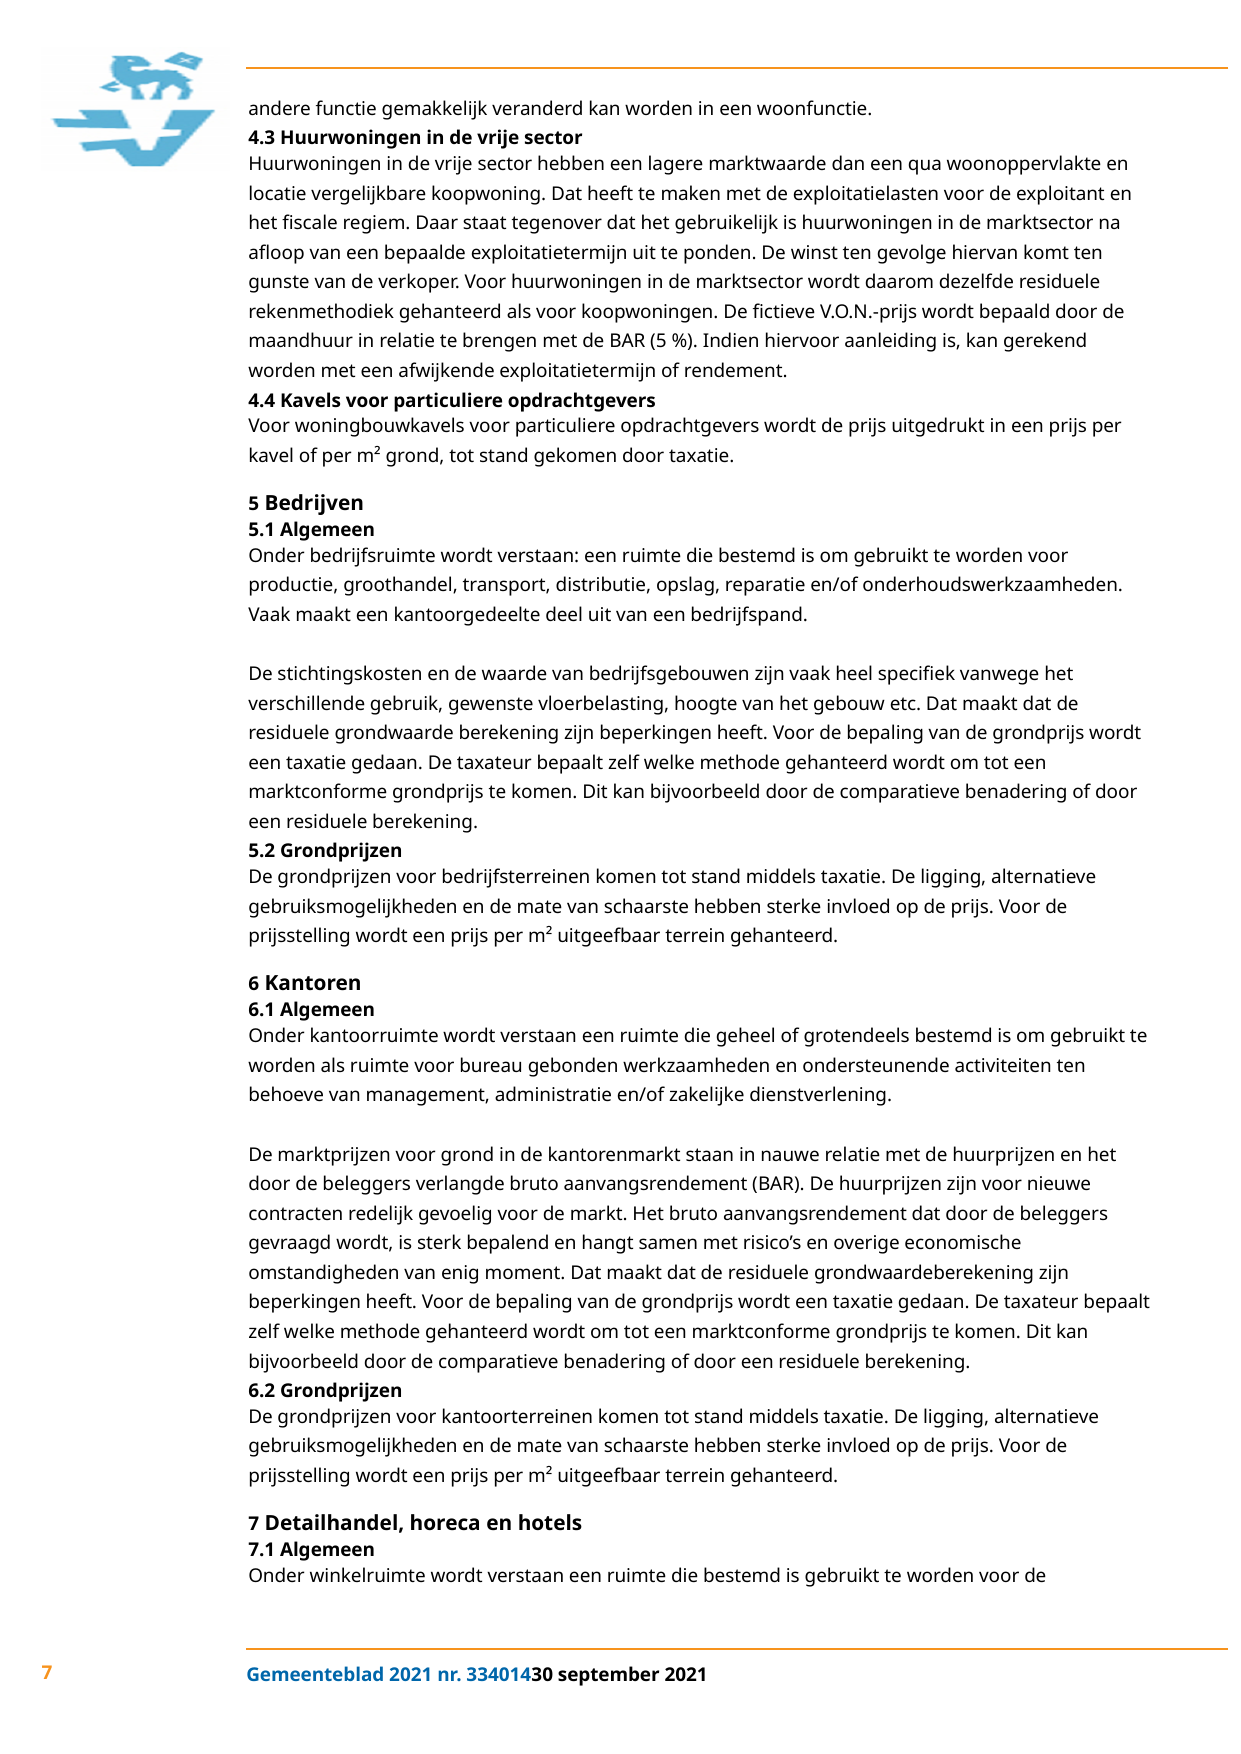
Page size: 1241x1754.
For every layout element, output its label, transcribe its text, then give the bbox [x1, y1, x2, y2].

text Onder winkelruimte wordt verstaan een ruimte die bestemd is gebruikt te worden voor de [248, 1562, 1152, 1588]
text 4.4 Kavels voor particuliere opdrachtgevers [248, 387, 1152, 412]
text 6.2 Grondprijzen [248, 1377, 1152, 1403]
picture [41, 47, 231, 172]
text 5 Bedrijven [248, 488, 1152, 516]
text De grondprijzen voor bedrijfsterreinen komen tot stand middels taxatie. De ligging, alternatieve gebruiksmogelijkheden en de mate van schaarste hebben sterke invloed op de prijs. Voor de prijsstelling wordt een prijs per m² uitgeefbaar terrein gehanteerd. [248, 863, 1152, 948]
text Voor woningbouwkavels voor particuliere opdrachtgevers wordt de prijs uitgedrukt in een prijs per kavel of per m² grond, tot stand gekomen door taxatie. [248, 412, 1152, 468]
text Onder kantoorruimte wordt verstaan een ruimte die geheel of grotendeels bestemd is om gebruikt te worden als ruimte voor bureau gebonden werkzaamheden en ondersteunende activiteiten ten behoeve van management, administratie en/of zakelijke dienstverlening. [248, 1022, 1152, 1107]
text andere functie gemakkelijk veranderd kan worden in een woonfunctie. [248, 95, 1152, 121]
text Huurwoningen in de vrije sector hebben een lagere marktwaarde dan een qua woonoppervlakte en locatie vergelijkbare koopwoning. Dat heeft te maken met de exploitatielasten voor de exploitant en het fiscale regiem. Daar staat tegenover dat het gebruikelijk is huurwoningen in de marktsector na afloop van een bepaalde exploitatietermijn uit te ponden. De winst ten gevolge hiervan komt ten gunste van de verkoper. Voor huurwoningen in de marktsector wordt daarom dezelfde residuele rekenmethodiek gehanteerd als voor koopwoningen. De fictieve V.O.N.-prijs wordt bepaald door de maandhuur in relatie te brengen met de BAR (5 %). Indien hiervoor aanleiding is, kan gerekend worden met een afwijkende exploitatietermijn of rendement. [248, 150, 1152, 383]
text De stichtingskosten en de waarde van bedrijfsgebouwen zijn vaak heel specifiek vanwege het verschillende gebruik, gewenste vloerbelasting, hoogte van het gebouw etc. Dat maakt dat de residuele grondwaarde berekening zijn beperkingen heeft. Voor de bepaling van de grondprijs wordt een taxatie gedaan. De taxateur bepaalt zelf welke methode gehanteerd wordt om tot een marktconforme grondprijs te komen. Dit kan bijvoorbeeld door de comparatieve benadering of door een residuele berekening. [248, 660, 1152, 834]
text De grondprijzen voor kantoorterreinen komen tot stand middels taxatie. De ligging, alternatieve gebruiksmogelijkheden en de mate van schaarste hebben sterke invloed op de prijs. Voor de prijsstelling wordt een prijs per m² uitgeefbaar terrein gehanteerd. [248, 1403, 1152, 1488]
text De marktprijzen voor grond in de kantorenmarkt staan in nauwe relatie met de huurprijzen en het door de beleggers verlangde bruto aanvangsrendement (BAR). De huurprijzen zijn voor nieuwe contracten redelijk gevoelig voor de markt. Het bruto aanvangsrendement dat door de beleggers gevraagd wordt, is sterk bepalend en hangt samen met risico’s en overige economische omstandigheden van enig moment. Dat maakt dat de residuele grondwaardeberekening zijn beperkingen heeft. Voor de bepaling van de grondprijs wordt een taxatie gedaan. De taxateur bepaalt zelf welke methode gehanteerd wordt om tot een marktconforme grondprijs te komen. Dit kan bijvoorbeeld door de comparatieve benadering of door een residuele berekening. [248, 1141, 1152, 1373]
text 5.2 Grondprijzen [248, 838, 1152, 863]
text 5.1 Algemeen [248, 516, 1152, 542]
text 7 Detailhandel, horeca en hotels [248, 1508, 1152, 1536]
text 7.1 Algemeen [248, 1536, 1152, 1562]
text 6 Kantoren [248, 968, 1152, 997]
text 6.1 Algemeen [248, 997, 1152, 1022]
text 4.3 Huurwoningen in de vrije sector [248, 124, 1152, 150]
text Onder bedrijfsruimte wordt verstaan: een ruimte die bestemd is om gebruikt te worden voor productie, groothandel, transport, distributie, opslag, reparatie en/of onderhoudswerkzaamheden. Vaak maakt een kantoorgedeelte deel uit van een bedrijfspand. [248, 542, 1152, 627]
